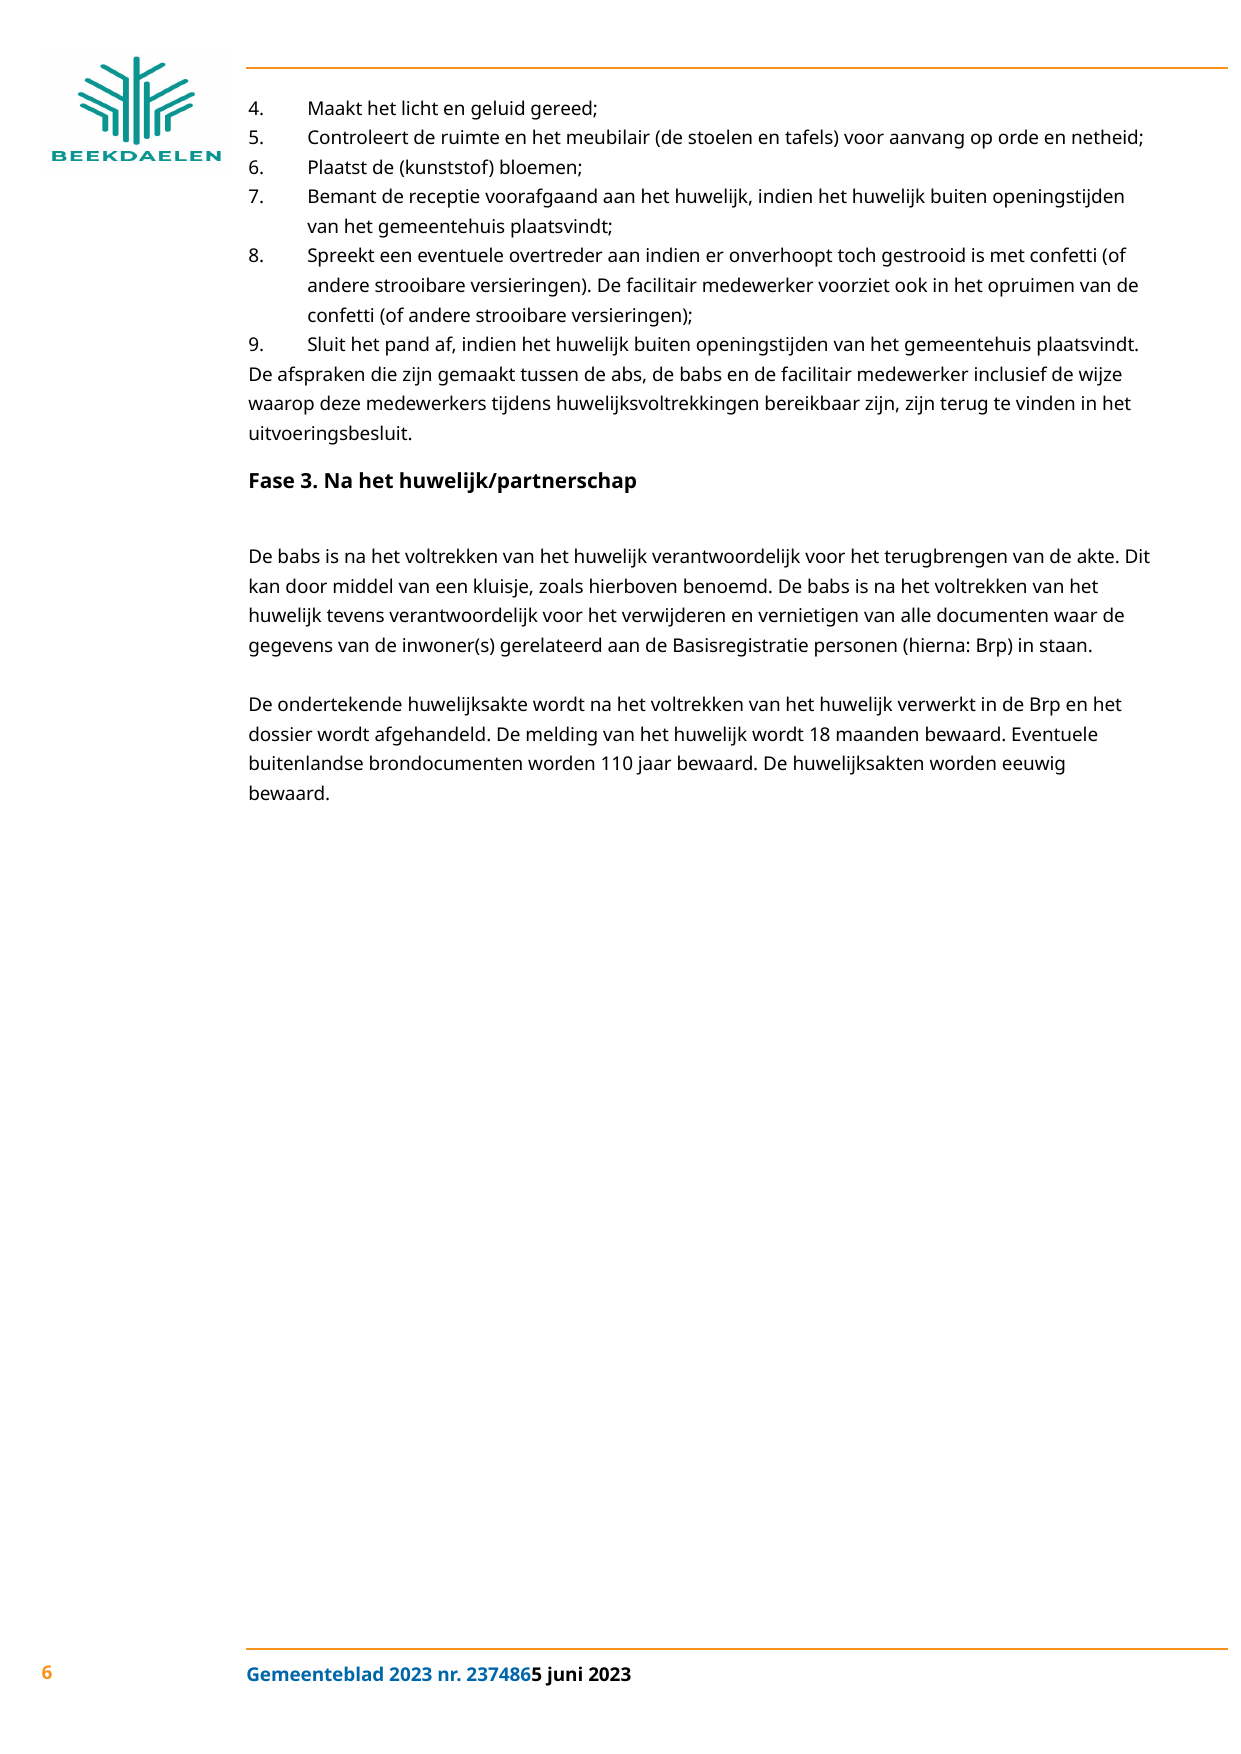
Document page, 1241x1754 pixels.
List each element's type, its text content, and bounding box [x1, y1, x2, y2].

list Sluit het pand af, indien het huwelijk buiten openingstijden van het gemeentehuis plaatsvindt. [248, 331, 1152, 357]
text Fase 3. Na het huwelijk/partnerschap [248, 466, 1152, 494]
picture [41, 47, 231, 172]
list Bemant de receptie voorafgaand aan het huwelijk, indien het huwelijk buiten openingstijden van het gemeentehuis plaatsvindt; [248, 183, 1152, 239]
list Maakt het licht en geluid gereed; [248, 95, 1152, 121]
text De ondertekende huwelijksakte wordt na het voltrekken van het huwelijk verwerkt in de Brp en het dossier wordt afgehandeld. De melding van het huwelijk wordt 18 maanden bewaard. Eventuele buitenlandse brondocumenten worden 110 jaar bewaard. De huwelijksakten worden eeuwig bewaard. [248, 691, 1152, 806]
text De afspraken die zijn gemaakt tussen de abs, de babs en de facilitair medewerker inclusief de wijze waarop deze medewerkers tijdens huwelijksvoltrekkingen bereikbaar zijn, zijn terug te vinden in het uitvoeringsbesluit. [248, 361, 1152, 446]
list Plaatst de (kunststof) bloemen; [248, 154, 1152, 180]
list Controleert de ruimte en het meubilair (de stoelen en tafels) voor aanvang op orde en netheid; [248, 124, 1152, 150]
list Spreekt een eventuele overtreder aan indien er onverhoopt toch gestrooid is met confetti (of andere strooibare versieringen). De facilitair medewerker voorziet ook in het opruimen van de confetti (of andere strooibare versieringen); [248, 243, 1152, 328]
text De babs is na het voltrekken van het huwelijk verantwoordelijk voor het terugbrengen van de akte. Dit kan door middel van een kluisje, zoals hierboven benoemd. De babs is na het voltrekken van het huwelijk tevens verantwoordelijk voor het verwijderen en vernietigen van alle documenten waar de gegevens van de inwoner(s) gerelateerd aan de Basisregistratie personen (hierna: Brp) in staan. [248, 543, 1152, 658]
